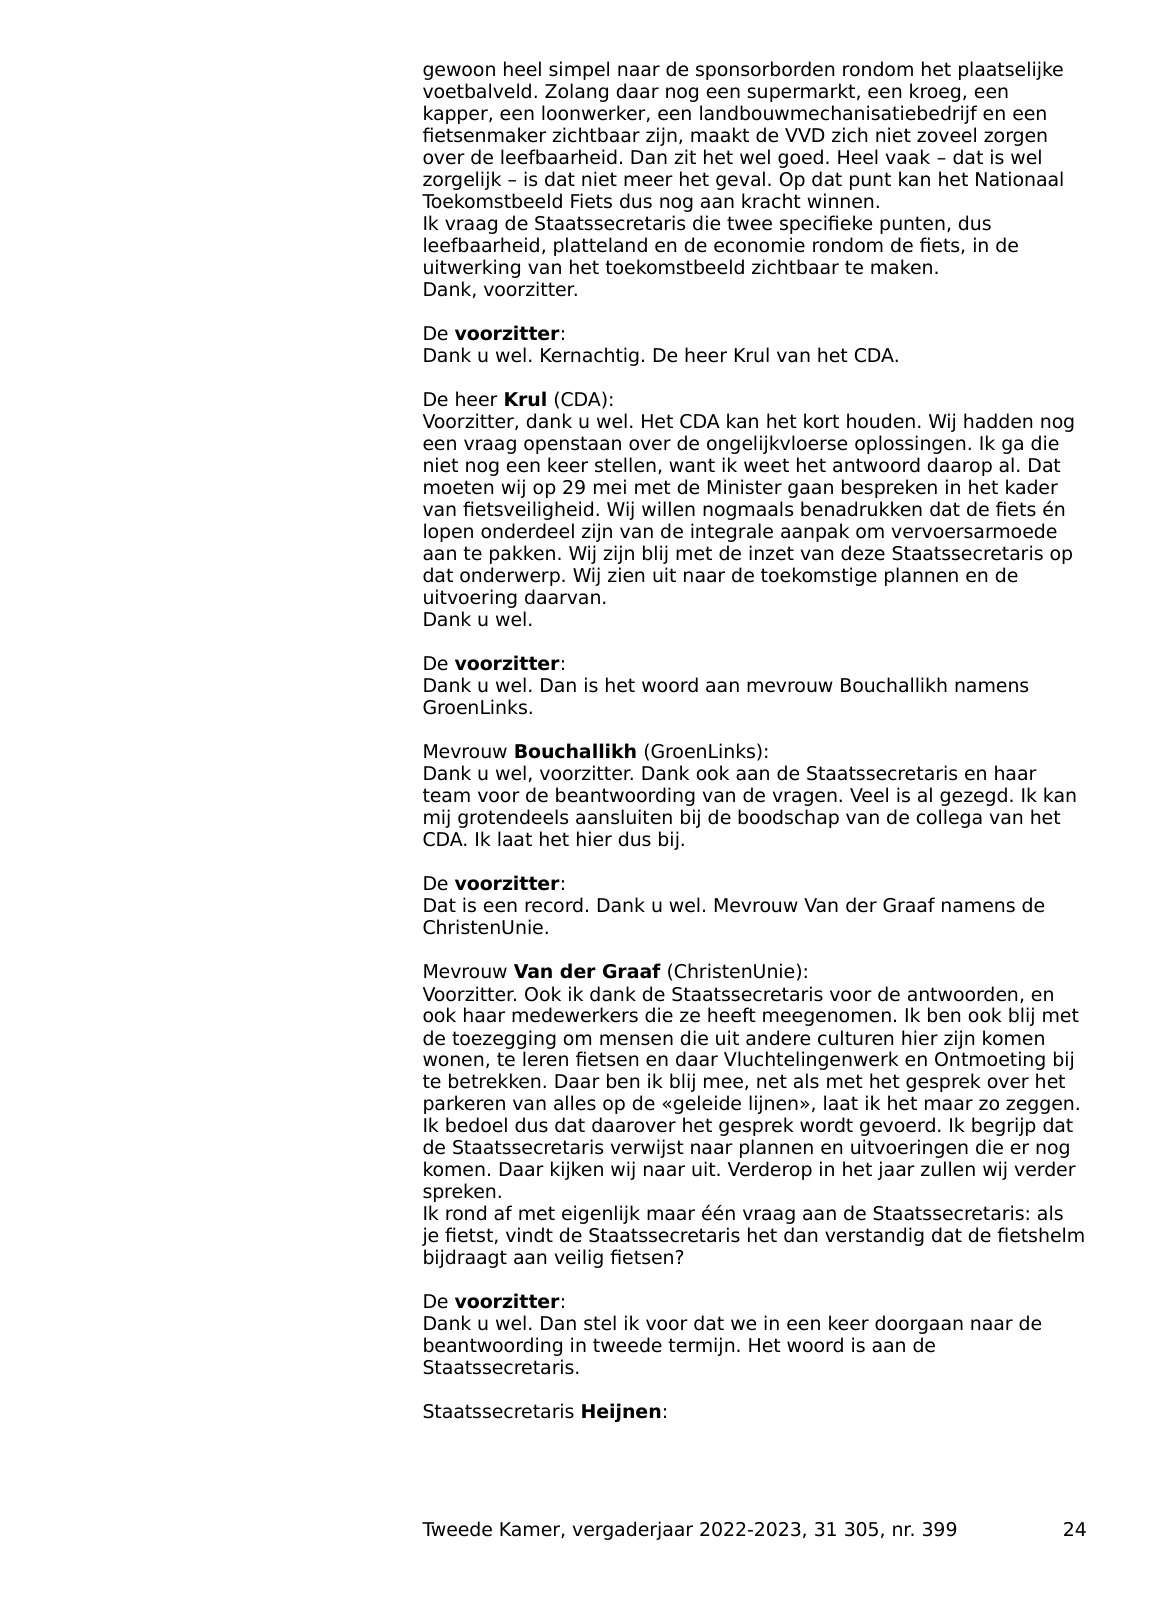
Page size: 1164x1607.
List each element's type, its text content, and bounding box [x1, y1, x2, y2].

text De voorzitter: [422, 653, 1087, 675]
text De voorzitter: [422, 323, 1087, 345]
text Voorzitter. Ook ik dank de Staatssecretaris voor de antwoorden, en ook haar medewerkers die ze heeft meegenomen. Ik ben ook blij met de toezegging om mensen die uit andere culturen hier zijn komen wonen, te leren fietsen en daar Vluchtelingenwerk en Ontmoeting bij te betrekken. Daar ben ik blij mee, net als met het gesprek over het parkeren van alles op de «geleide lijnen», laat ik het maar zo zeggen. Ik bedoel dus dat daarover het gesprek wordt gevoerd. Ik begrijp dat de Staatssecretaris verwijst naar plannen en uitvoeringen die er nog komen. Daar kijken wij naar uit. Verderop in het jaar zullen wij verder spreken. [422, 983, 1087, 1203]
text Mevrouw Bouchallikh (GroenLinks): [422, 741, 1087, 763]
text Ik vraag de Staatssecretaris die twee specifieke punten, dus leefbaarheid, platteland en de economie rondom de fiets, in de uitwerking van het toekomstbeeld zichtbaar te maken. [422, 213, 1087, 279]
text Ik rond af met eigenlijk maar één vraag aan de Staatssecretaris: als je fietst, vindt de Staatssecretaris het dan verstandig dat de fietshelm bijdraagt aan veilig fietsen? [422, 1203, 1087, 1269]
text De heer Krul (CDA): [422, 389, 1087, 411]
text Dank u wel. Kernachtig. De heer Krul van het CDA. [422, 345, 1087, 367]
text Dat is een record. Dank u wel. Mevrouw Van der Graaf namens de ChristenUnie. [422, 895, 1087, 939]
text Dank u wel. Dan is het woord aan mevrouw Bouchallikh namens GroenLinks. [422, 675, 1087, 719]
text Mevrouw Van der Graaf (ChristenUnie): [422, 961, 1087, 983]
text Dank u wel. Dan stel ik voor dat we in een keer doorgaan naar de beantwoording in tweede termijn. Het woord is aan de Staatssecretaris. [422, 1313, 1087, 1379]
text Staatssecretaris Heijnen: [422, 1401, 1087, 1423]
text gewoon heel simpel naar de sponsorborden rondom het plaatselijke voetbalveld. Zolang daar nog een supermarkt, een kroeg, een kapper, een loonwerker, een landbouwmechanisatiebedrijf en een fietsenmaker zichtbaar zijn, maakt de VVD zich niet zoveel zorgen over de leefbaarheid. Dan zit het wel goed. Heel vaak – dat is wel zorgelijk – is dat niet meer het geval. Op dat punt kan het Nationaal Toekomstbeeld Fiets dus nog aan kracht winnen. [422, 59, 1087, 213]
text De voorzitter: [422, 873, 1087, 895]
text Voorzitter, dank u wel. Het CDA kan het kort houden. Wij hadden nog een vraag openstaan over de ongelijkvloerse oplossingen. Ik ga die niet nog een keer stellen, want ik weet het antwoord daarop al. Dat moeten wij op 29 mei met de Minister gaan bespreken in het kader van fietsveiligheid. Wij willen nogmaals benadrukken dat de fiets én lopen onderdeel zijn van de integrale aanpak om vervoersarmoede aan te pakken. Wij zijn blij met de inzet van deze Staatssecretaris op dat onderwerp. Wij zien uit naar de toekomstige plannen en de uitvoering daarvan. [422, 411, 1087, 609]
text De voorzitter: [422, 1291, 1087, 1313]
text Dank, voorzitter. [422, 279, 1087, 301]
text Dank u wel. [422, 609, 1087, 631]
text Dank u wel, voorzitter. Dank ook aan de Staatssecretaris en haar team voor de beantwoording van de vragen. Veel is al gezegd. Ik kan mij grotendeels aansluiten bij de boodschap van de collega van het CDA. Ik laat het hier dus bij. [422, 763, 1087, 851]
